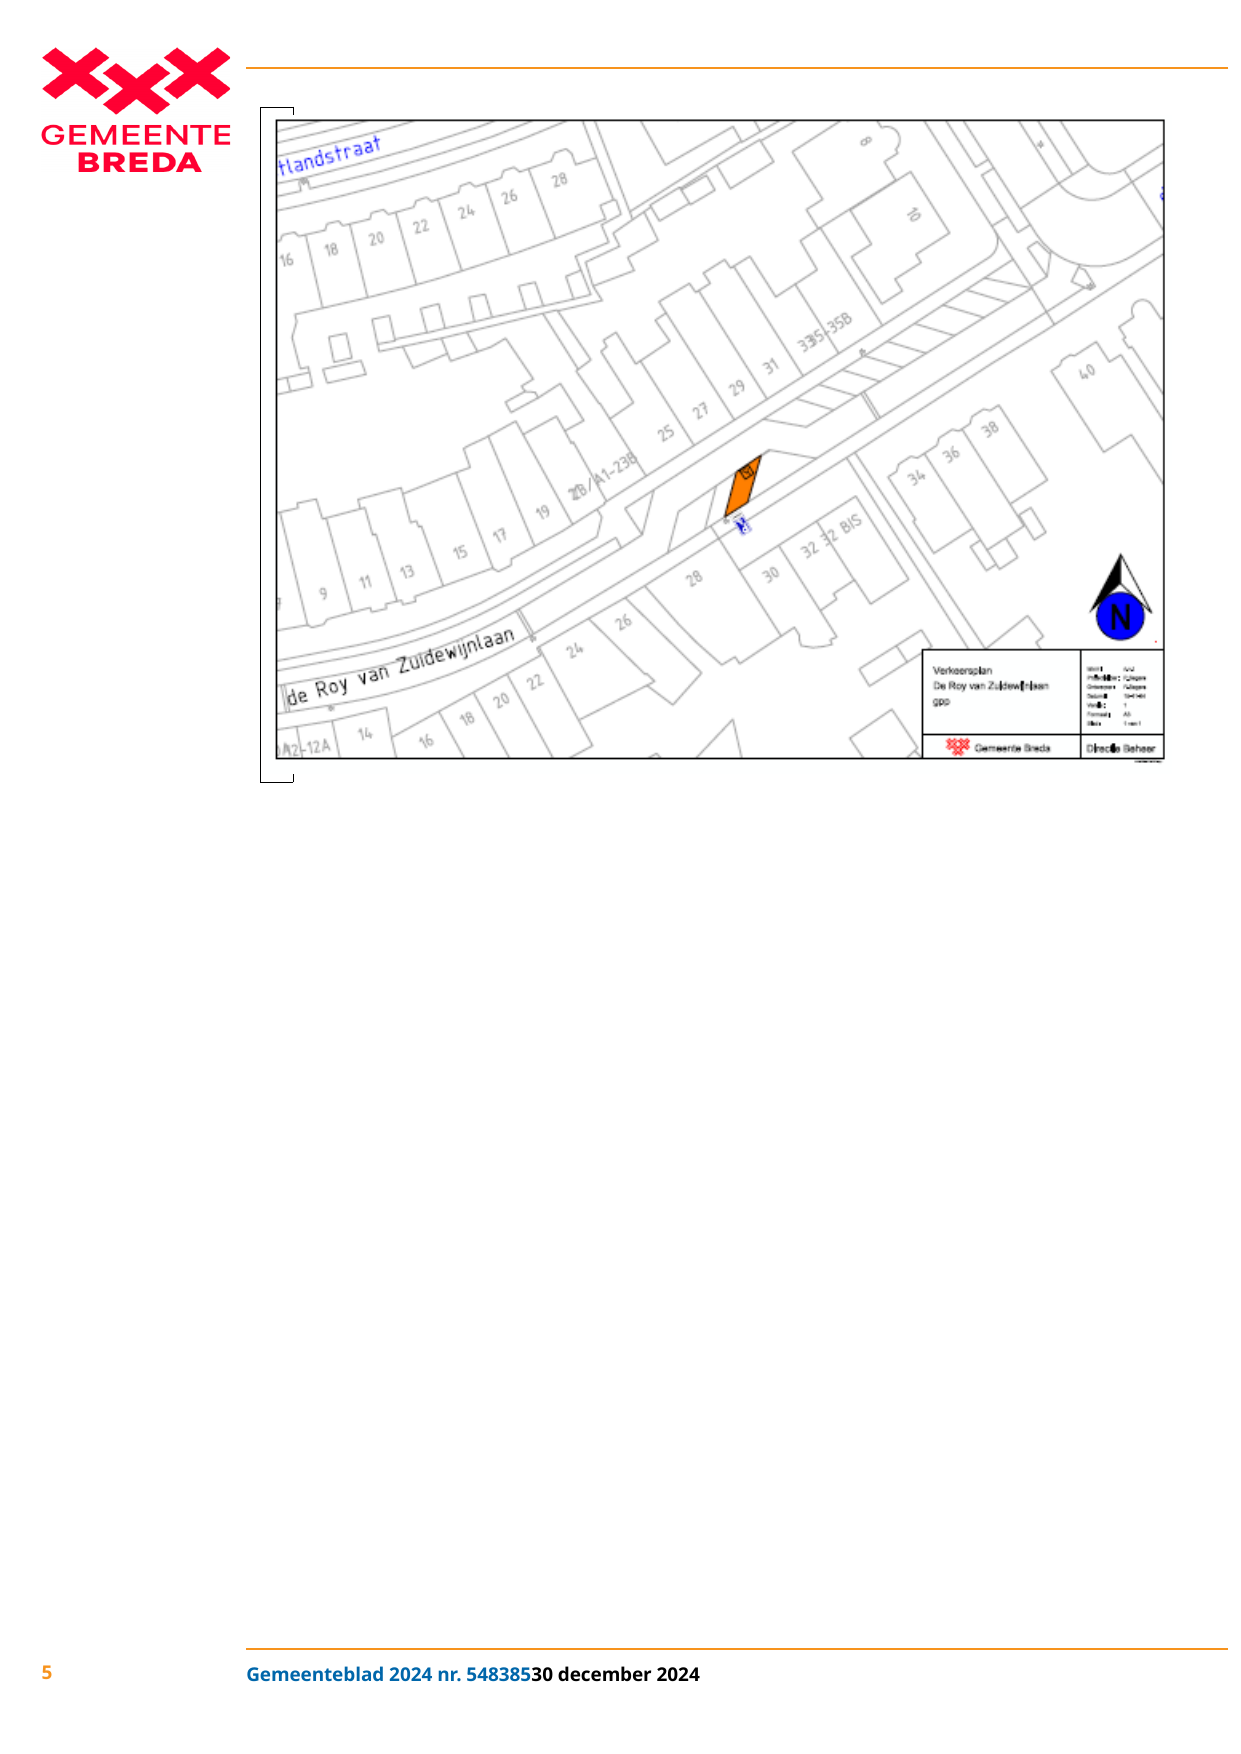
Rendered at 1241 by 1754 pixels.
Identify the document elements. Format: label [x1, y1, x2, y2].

picture [268, 115, 1173, 774]
picture [41, 47, 231, 172]
